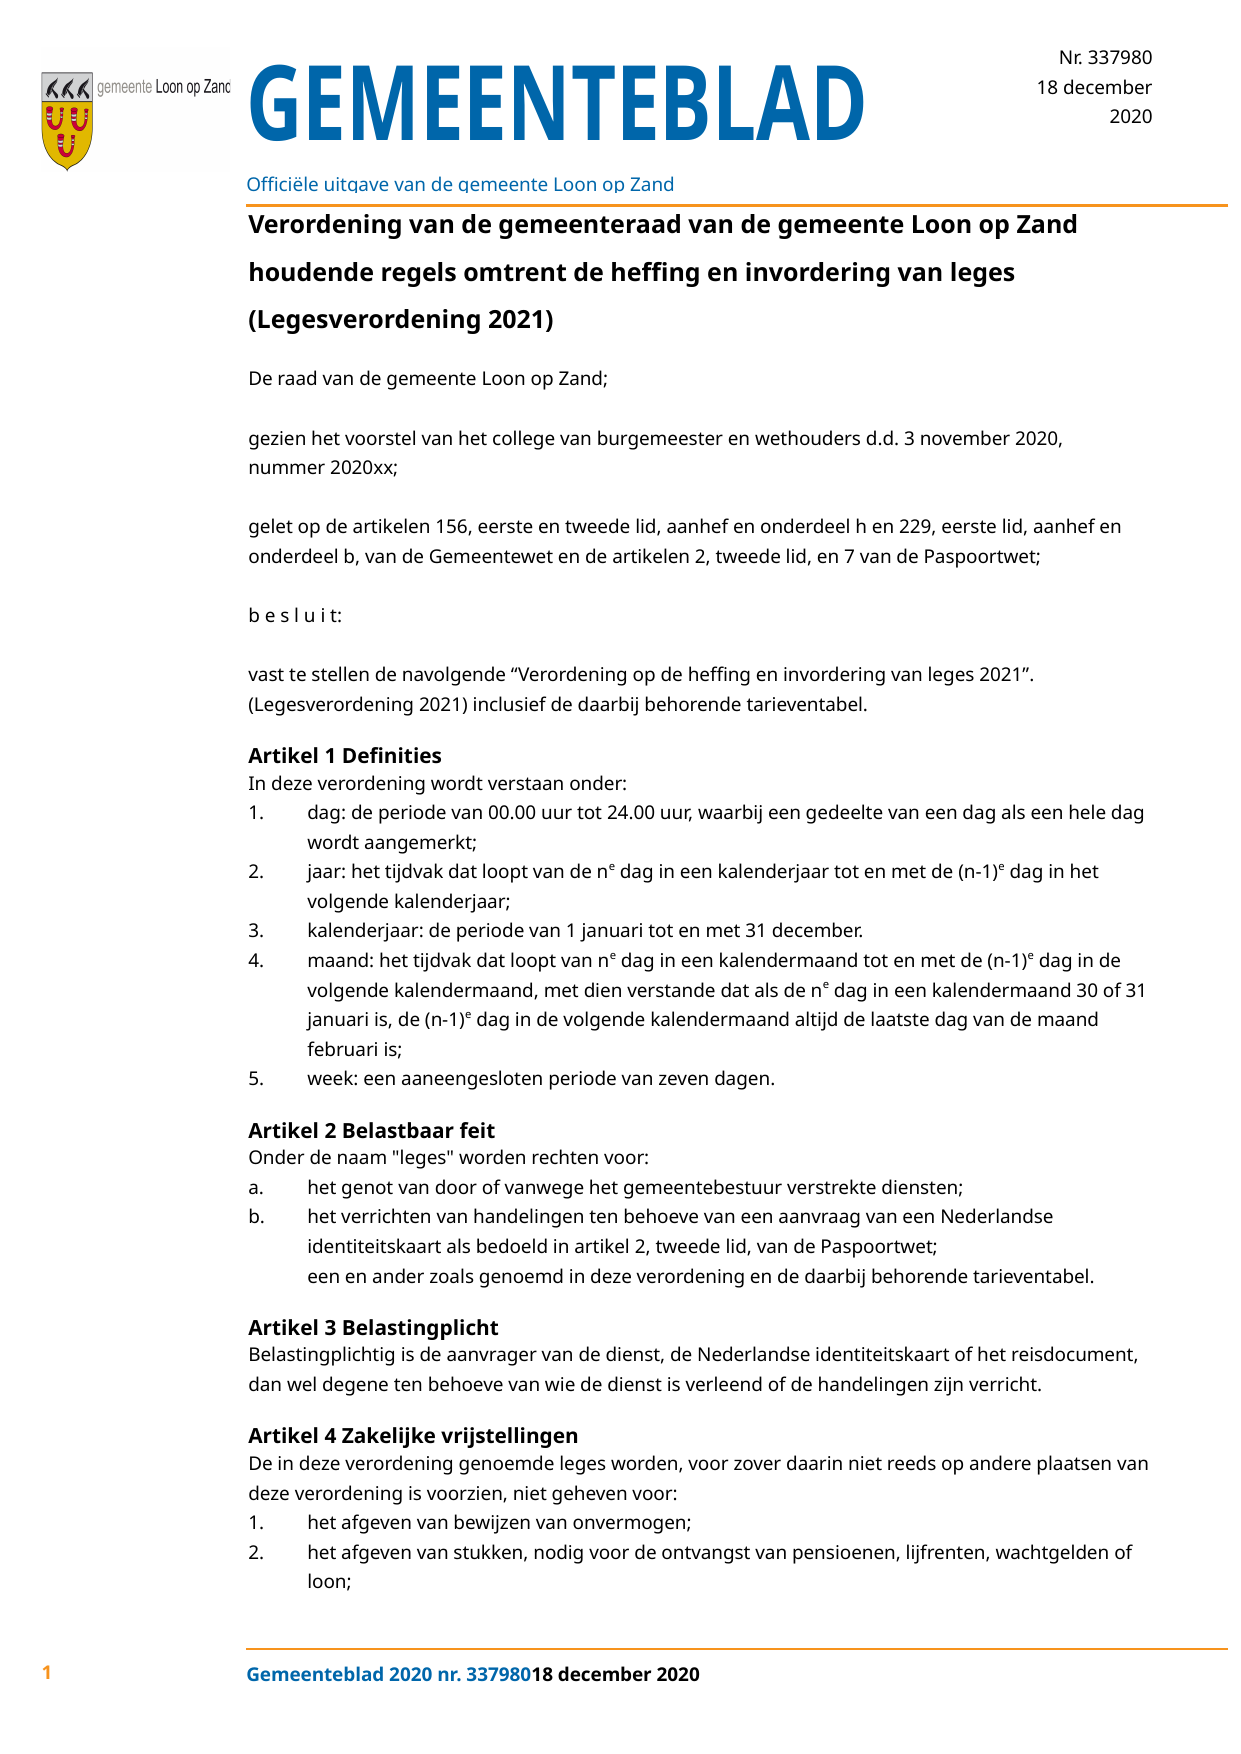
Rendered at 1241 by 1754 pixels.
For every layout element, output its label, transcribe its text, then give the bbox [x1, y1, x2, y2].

text Artikel 4 Zakelijke vrijstellingen [248, 1422, 1152, 1450]
text Artikel 1 Definities [248, 741, 1152, 770]
list het verrichten van handelingen ten behoeve van een aanvraag van een Nederlandse identiteitskaart als bedoeld in artikel 2, tweede lid, van de Paspoortwet; [248, 1204, 1152, 1259]
text Artikel 3 Belastingplicht [248, 1313, 1152, 1342]
text De raad van de gemeente Loon op Zand; [248, 366, 1152, 391]
list een en ander zoals genoemd in deze verordening en de daarbij behorende tarieventabel. [248, 1263, 1152, 1288]
list het genot van door of vanwege het gemeentebestuur verstrekte diensten; [248, 1174, 1152, 1200]
text b e s l u i t: [248, 602, 1152, 628]
list het afgeven van bewijzen van onvermogen; [248, 1509, 1152, 1535]
text In deze verordening wordt verstaan onder: [248, 770, 1152, 796]
text De in deze verordening genoemde leges worden, voor zover daarin niet reeds op andere plaatsen van deze verordening is voorzien, niet geheven voor: [248, 1450, 1152, 1505]
text gezien het voorstel van het college van burgemeester en wethouders d.d. 3 november 2020, [248, 425, 1152, 450]
text Verordening van de gemeenteraad van de gemeente Loon op Zand houdende regels omtrent de heffing en invordering van leges (Legesverordening 2021) [248, 207, 1152, 336]
list het afgeven van stukken, nodig voor de ontvangst van pensioenen, lijfrenten, wachtgelden of loon; [248, 1539, 1152, 1594]
list week: een aaneengesloten periode van zeven dagen. [248, 1066, 1152, 1091]
picture [41, 47, 231, 172]
text Belastingplichtig is de aanvrager van de dienst, de Nederlandse identiteitskaart of het reisdocument, dan wel degene ten behoeve van wie de dienst is verleend of de handelingen zijn verricht. [248, 1342, 1152, 1397]
list maand: het tijdvak dat loopt van ne dag in een kalendermaand tot en met de (n-1)e dag in de volgende kalendermaand, met dien verstande dat als de ne dag in een kalendermaand 30 of 31 januari is, de (n-1)e dag in de volgende kalendermaand altijd de laatste dag van de maand februari is; [248, 947, 1152, 1062]
text vast te stellen de navolgende “Verordening op de heffing en invordering van leges 2021”. (Legesverordening 2021) inclusief de daarbij behorende tarieventabel. [248, 661, 1152, 717]
list dag: de periode van 00.00 uur tot 24.00 uur, waarbij een gedeelte van een dag als een hele dag wordt aangemerkt; [248, 799, 1152, 855]
list jaar: het tijdvak dat loopt van de ne dag in een kalenderjaar tot en met de (n-1)e dag in het volgende kalenderjaar; [248, 858, 1152, 914]
text Onder de naam "leges" worden rechten voor: [248, 1144, 1152, 1170]
text gelet op de artikelen 156, eerste en tweede lid, aanhef en onderdeel h en 229, eerste lid, aanhef en onderdeel b, van de Gemeentewet en de artikelen 2, tweede lid, en 7 van de Paspoortwet; [248, 513, 1152, 569]
text Artikel 2 Belastbaar feit [248, 1116, 1152, 1144]
text nummer 2020xx; [248, 454, 1152, 480]
list kalenderjaar: de periode van 1 januari tot en met 31 december. [248, 918, 1152, 943]
